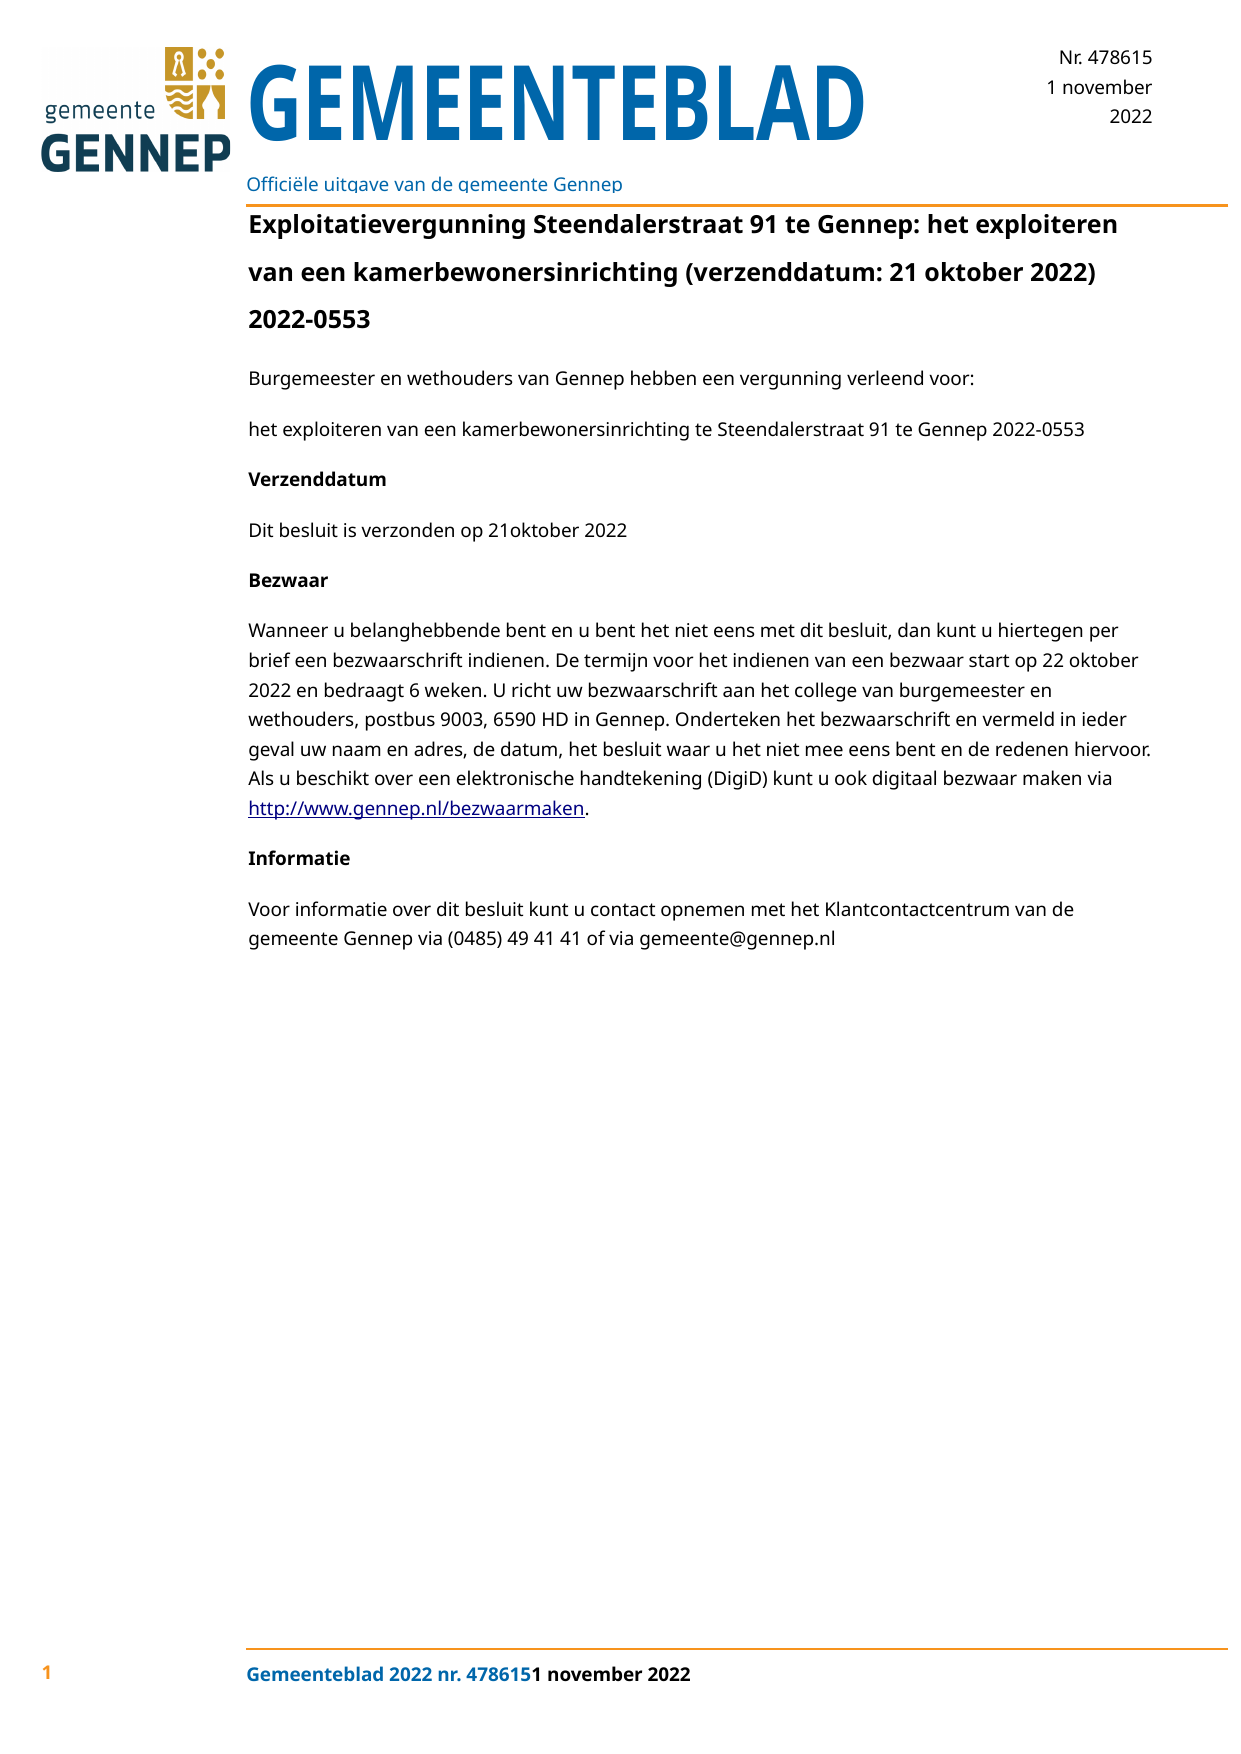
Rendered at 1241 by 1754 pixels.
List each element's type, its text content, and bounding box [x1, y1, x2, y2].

text Voor informatie over dit besluit kunt u contact opnemen met het Klantcontactcentrum van de gemeente Gennep via (0485) 49 41 41 of via gemeente@gennep.nl [248, 896, 1152, 951]
text Dit besluit is verzonden op 21oktober 2022 [248, 517, 1152, 542]
text Bezwaar [248, 567, 1152, 593]
text Exploitatievergunning Steendalerstraat 91 te Gennep: het exploiteren van een kamerbewonersinrichting (verzenddatum: 21 oktober 2022) 2022-0553 [248, 207, 1152, 336]
text Informatie [248, 846, 1152, 871]
picture [41, 47, 231, 172]
text Verzenddatum [248, 466, 1152, 492]
text Burgemeester en wethouders van Gennep hebben een vergunning verleend voor: [248, 366, 1152, 391]
text Wanneer u belanghebbende bent en u bent het niet eens met dit besluit, dan kunt u hiertegen per brief een bezwaarschrift indienen. De termijn voor het indienen van een bezwaar start op 22 oktober 2022 en bedraagt 6 weken. U richt uw bezwaarschrift aan het college van burgemeester en wethouders, postbus 9003, 6590 HD in Gennep. Onderteken het bezwaarschrift en vermeld in ieder geval uw naam en adres, de datum, het besluit waar u het niet mee eens bent en de redenen hiervoor. Als u beschikt over een elektronische handtekening (DigiD) kunt u ook digitaal bezwaar maken via http://www.gennep.nl/bezwaarmaken. [248, 618, 1152, 821]
text het exploiteren van een kamerbewonersinrichting te Steendalerstraat 91 te Gennep 2022-0553 [248, 416, 1152, 442]
